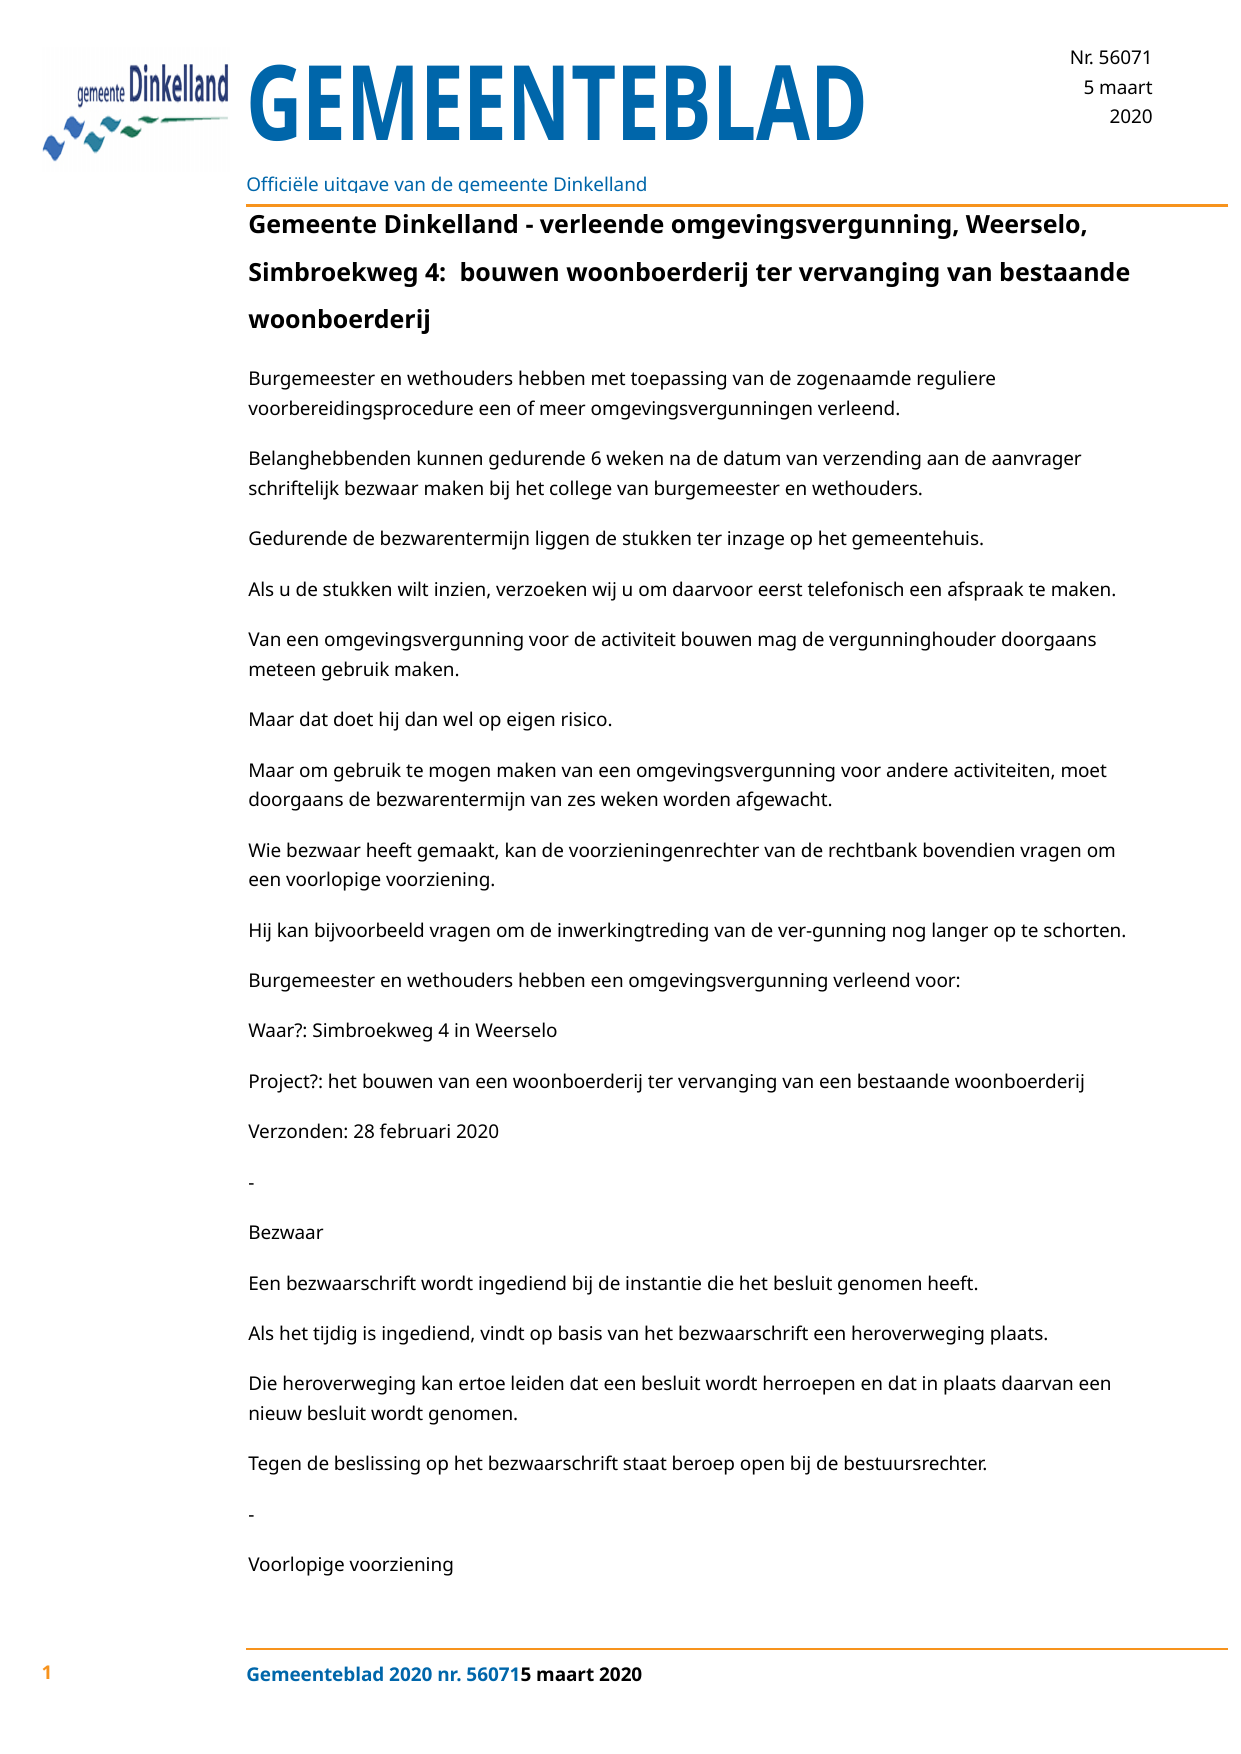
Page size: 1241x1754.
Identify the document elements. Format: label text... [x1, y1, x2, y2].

text Project?: het bouwen van een woonboerderij ter vervanging van een bestaande woonboerderij [248, 1068, 1152, 1094]
text Als u de stukken wilt inzien, verzoeken wij u om daarvoor eerst telefonisch een afspraak te maken. [248, 576, 1152, 602]
picture [41, 47, 231, 172]
text Bezwaar [248, 1219, 1152, 1245]
text - [248, 1169, 1152, 1194]
text - [248, 1501, 1152, 1527]
text Belanghebbenden kunnen gedurende 6 weken na de datum van verzending aan de aanvrager schriftelijk bezwaar maken bij het college van burgemeester en wethouders. [248, 446, 1152, 501]
text Van een omgevingsvergunning voor de activiteit bouwen mag de vergunninghouder doorgaans meteen gebruik maken. [248, 626, 1152, 682]
text Die heroverweging kan ertoe leiden dat een besluit wordt herroepen en dat in plaats daarvan een nieuw besluit wordt genomen. [248, 1371, 1152, 1426]
text Een bezwaarschrift wordt ingediend bij de instantie die het besluit genomen heeft. [248, 1270, 1152, 1295]
text Wie bezwaar heeft gemaakt, kan de voorzieningenrechter van de rechtbank bovendien vragen om een voorlopige voorziening. [248, 837, 1152, 892]
text Als het tijdig is ingediend, vindt op basis van het bezwaarschrift een heroverweging plaats. [248, 1320, 1152, 1346]
text Hij kan bijvoorbeeld vragen om de inwerkingtreding van de ver-gunning nog langer op te schorten. [248, 917, 1152, 942]
text Verzonden: 28 februari 2020 [248, 1118, 1152, 1144]
text Gedurende de bezwarentermijn liggen de stukken ter inzage op het gemeentehuis. [248, 526, 1152, 551]
text Tegen de beslissing op het bezwaarschrift staat beroep open bij de bestuursrechter. [248, 1451, 1152, 1476]
text Waar?: Simbroekweg 4 in Weerselo [248, 1018, 1152, 1043]
text Maar dat doet hij dan wel op eigen risico. [248, 706, 1152, 732]
text Burgemeester en wethouders hebben een omgevingsvergunning verleend voor: [248, 967, 1152, 993]
text Burgemeester en wethouders hebben met toepassing van de zogenaamde reguliere voorbereidingsprocedure een of meer omgevingsvergunningen verleend. [248, 366, 1152, 421]
text Voorlopige voorziening [248, 1551, 1152, 1577]
text Gemeente Dinkelland - verleende omgevingsvergunning, Weerselo, Simbroekweg 4: bouwen woonboerderij ter vervanging van bestaande woonboerderij [248, 207, 1152, 336]
text Maar om gebruik te mogen maken van een omgevingsvergunning voor andere activiteiten, moet doorgaans de bezwarentermijn van zes weken worden afgewacht. [248, 757, 1152, 812]
